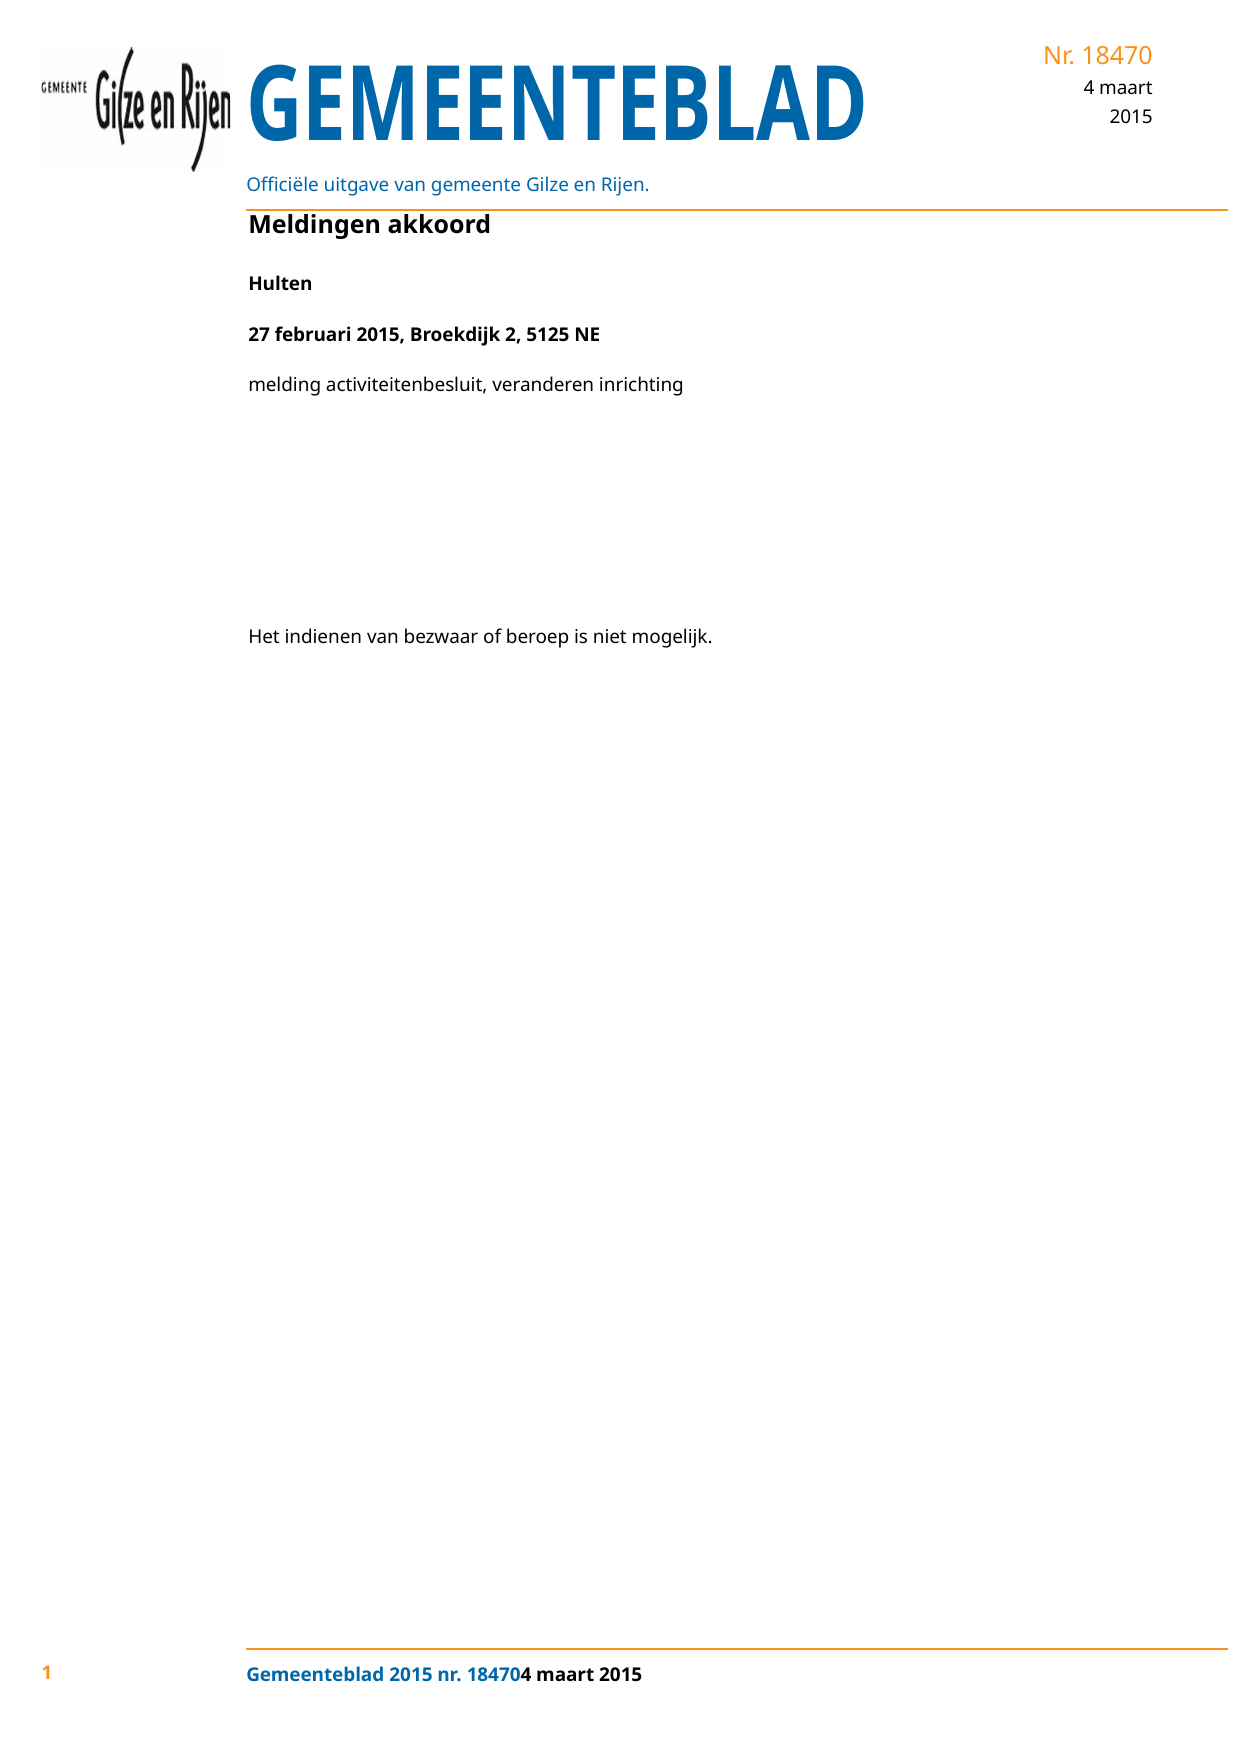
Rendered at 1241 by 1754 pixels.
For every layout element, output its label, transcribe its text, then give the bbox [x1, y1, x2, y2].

text Meldingen akkoord [248, 211, 1152, 241]
text Hulten [248, 270, 1152, 296]
picture [41, 47, 231, 172]
text 27 februari 2015, Broekdijk 2, 5125 NE [248, 321, 1152, 346]
text melding activiteitenbesluit, veranderen inrichting [248, 371, 1152, 397]
text Het indienen van bezwaar of beroep is niet mogelijk. [248, 623, 1152, 649]
